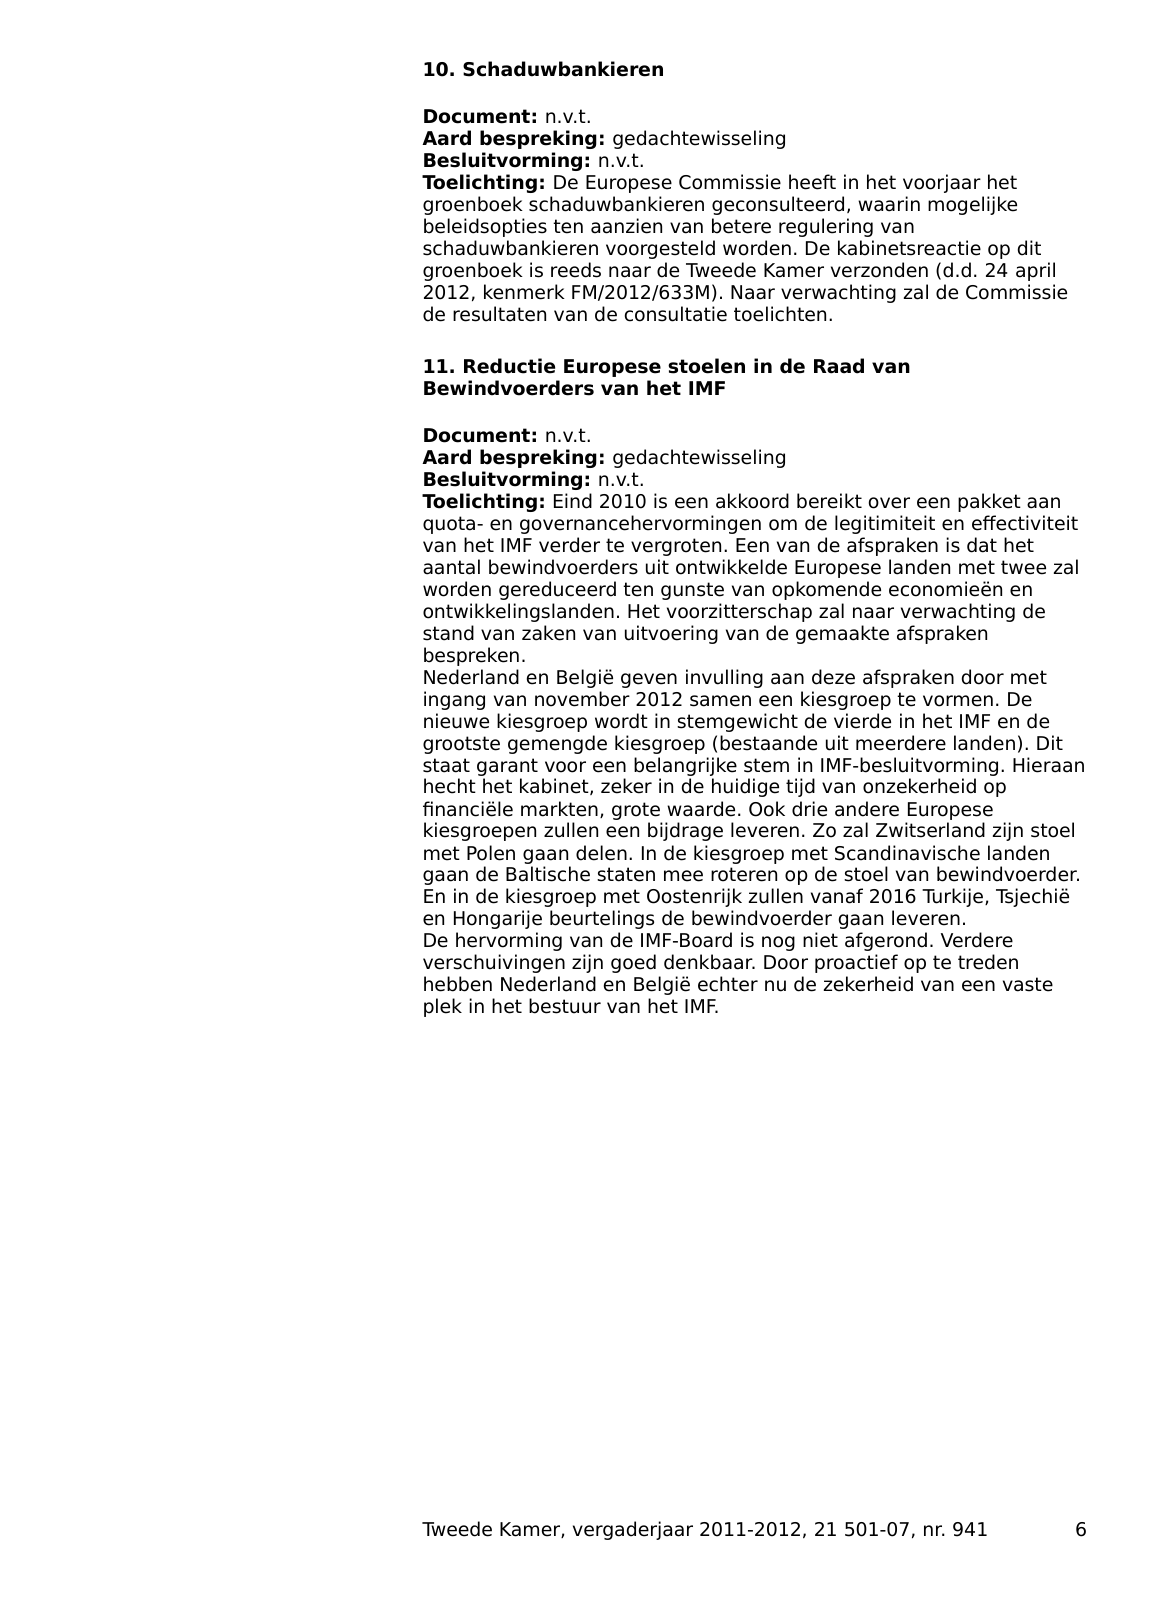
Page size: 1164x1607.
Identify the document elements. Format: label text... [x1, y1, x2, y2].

text Nederland en België geven invulling aan deze afspraken door met ingang van november 2012 samen een kiesgroep te vormen. De nieuwe kiesgroep wordt in stemgewicht de vierde in het IMF en de grootste gemengde kiesgroep (bestaande uit meerdere landen). Dit staat garant voor een belangrijke stem in IMF-besluitvorming. Hieraan hecht het kabinet, zeker in de huidige tijd van onzekerheid op financiële markten, grote waarde. Ook drie andere Europese kiesgroepen zullen een bijdrage leveren. Zo zal Zwitserland zijn stoel met Polen gaan delen. In de kiesgroep met Scandinavische landen gaan de Baltische staten mee roteren op de stoel van bewindvoerder. En in de kiesgroep met Oostenrijk zullen vanaf 2016 Turkije, Tsjechië en Hongarije beurtelings de bewindvoerder gaan leveren. [422, 667, 1087, 930]
text De hervorming van de IMF-Board is nog niet afgerond. Verdere verschuivingen zijn goed denkbaar. Door proactief op te treden hebben Nederland en België echter nu de zekerheid van een vaste plek in het bestuur van het IMF. [422, 930, 1087, 1018]
text Document: n.v.t. [422, 106, 1087, 128]
subtitle 11. Reductie Europese stoelen in de Raad van Bewindvoerders van het IMF [422, 356, 1087, 400]
subtitle 10. Schaduwbankieren [422, 59, 1087, 81]
text Toelichting: De Europese Commissie heeft in het voorjaar het groenboek schaduwbankieren geconsulteerd, waarin mogelijke beleidsopties ten aanzien van betere regulering van schaduwbankieren voorgesteld worden. De kabinetsreactie op dit groenboek is reeds naar de Tweede Kamer verzonden (d.d. 24 april 2012, kenmerk FM/2012/633M). Naar verwachting zal de Commissie de resultaten van de consultatie toelichten. [422, 172, 1087, 326]
text Aard bespreking: gedachtewisseling [422, 128, 1087, 150]
text Besluitvorming: n.v.t. [422, 469, 1087, 491]
text Toelichting: Eind 2010 is een akkoord bereikt over een pakket aan quota- en governancehervormingen om de legitimiteit en effectiviteit van het IMF verder te vergroten. Een van de afspraken is dat het aantal bewindvoerders uit ontwikkelde Europese landen met twee zal worden gereduceerd ten gunste van opkomende economieën en ontwikkelingslanden. Het voorzitterschap zal naar verwachting de stand van zaken van uitvoering van de gemaakte afspraken bespreken. [422, 491, 1087, 667]
text Aard bespreking: gedachtewisseling [422, 447, 1087, 469]
text Besluitvorming: n.v.t. [422, 150, 1087, 172]
text Document: n.v.t. [422, 425, 1087, 447]
